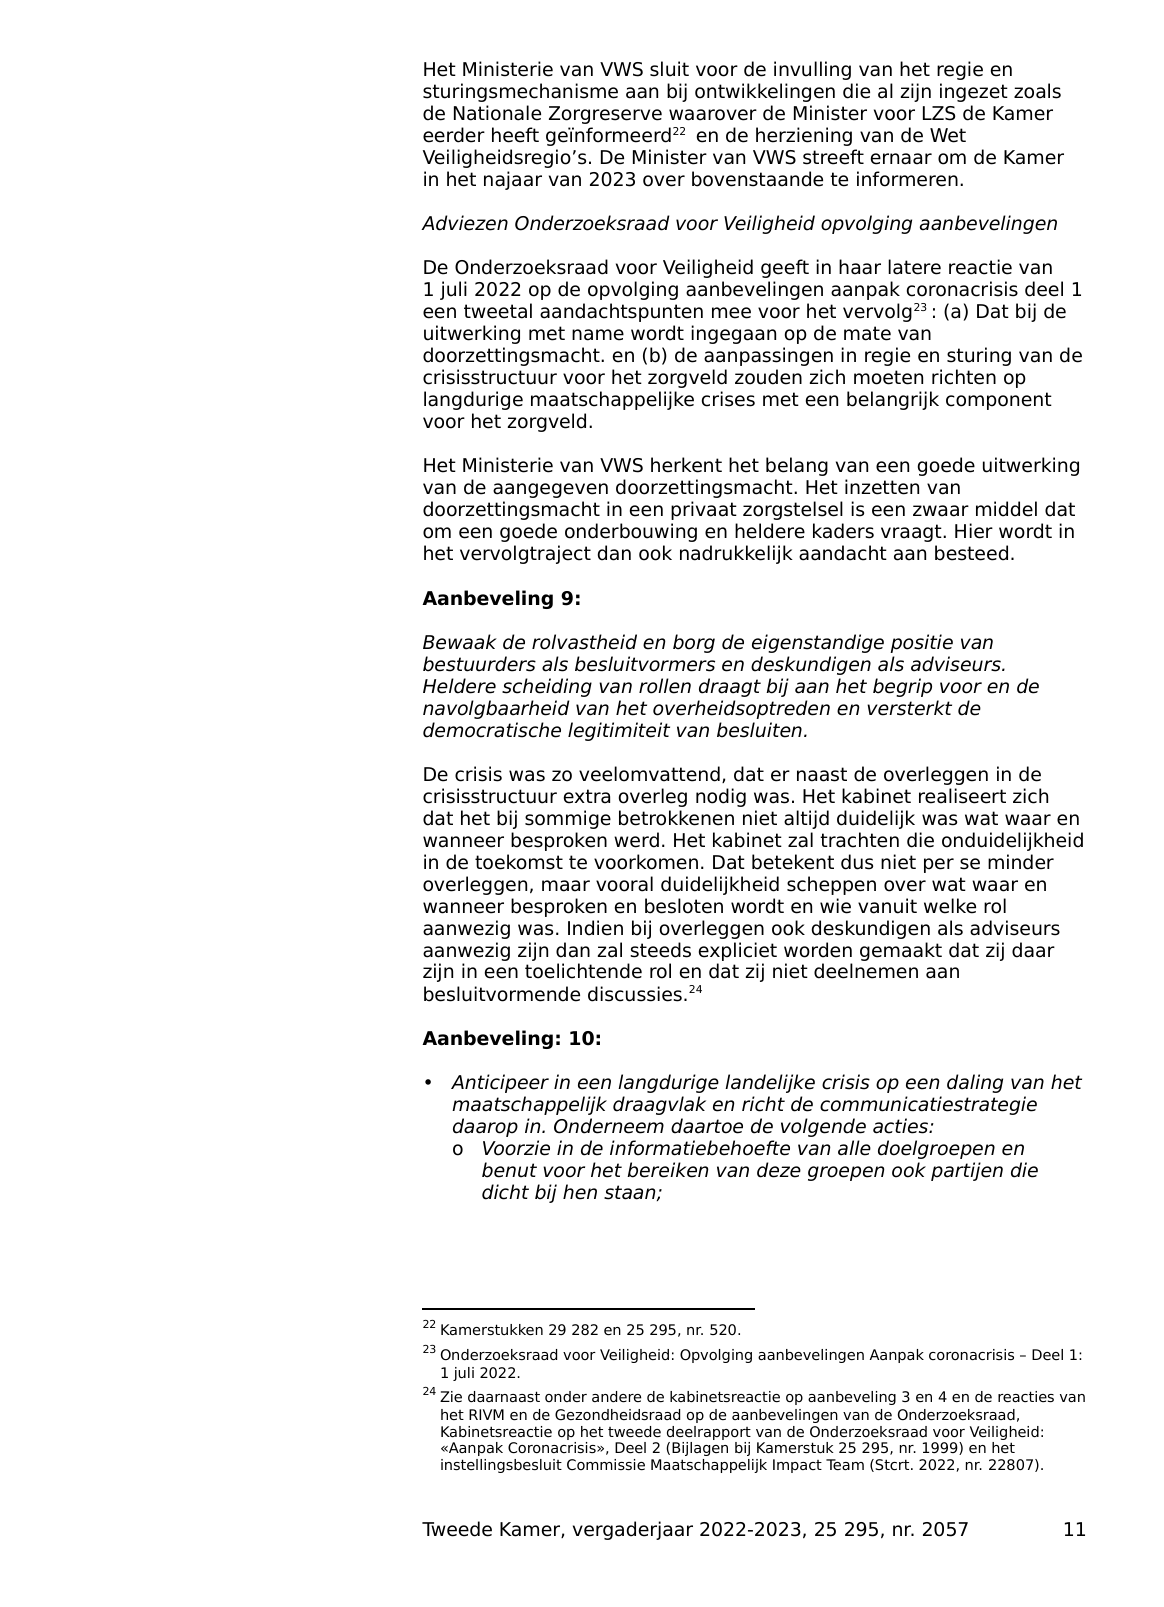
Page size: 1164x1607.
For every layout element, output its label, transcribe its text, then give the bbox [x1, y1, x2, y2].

subtitle Aanbeveling 9: [422, 587, 1087, 609]
text Kamerstukken 29 282 en 25 295, nr. 520. [422, 1318, 1087, 1340]
text Zie daarnaast onder andere de kabinetsreactie op aanbeveling 3 en 4 en de reacties van het RIVM en de Gezondheidsraad op de aanbevelingen van de Onderzoeksraad, Kabinetsreactie op het tweede deelrapport van de Onderzoeksraad voor Veiligheid: «Aanpak Coronacrisis», Deel 2 (Bijlagen bij Kamerstuk 25 295, nr. 1999) en het instellingsbesluit Commissie Maatschappelijk Impact Team (Stcrt. 2022, nr. 22807). [422, 1385, 1087, 1474]
text Het Ministerie van VWS herkent het belang van een goede uitwerking van de aangegeven doorzettingsmacht. Het inzetten van doorzettingsmacht in een privaat zorgstelsel is een zwaar middel dat om een goede onderbouwing en heldere kaders vraagt. Hier wordt in het vervolgtraject dan ook nadrukkelijk aandacht aan besteed. [422, 455, 1087, 565]
subtitle Adviezen Onderzoeksraad voor Veiligheid opvolging aanbevelingen [422, 213, 1087, 235]
text Onderzoeksraad voor Veiligheid: Opvolging aanbevelingen Aanpak coronacrisis – Deel 1: 1 juli 2022. [422, 1343, 1087, 1382]
text Bewaak de rolvastheid en borg de eigenstandige positie van bestuurders als besluitvormers en deskundigen als adviseurs. Heldere scheiding van rollen draagt bij aan het begrip voor en de navolgbaarheid van het overheidsoptreden en versterkt de democratische legitimiteit van besluiten. [422, 632, 1087, 741]
text De crisis was zo veelomvattend, dat er naast de overleggen in de crisisstructuur extra overleg nodig was. Het kabinet realiseert zich dat het bij sommige betrokkenen niet altijd duidelijk was wat waar en wanneer besproken werd. Het kabinet zal trachten die onduidelijkheid in de toekomst te voorkomen. Dat betekent dus niet per se minder overleggen, maar vooral duidelijkheid scheppen over wat waar en wanneer besproken en besloten wordt en wie vanuit welke rol aanwezig was. Indien bij overleggen ook deskundigen als adviseurs aanwezig zijn dan zal steeds expliciet worden gemaakt dat zij daar zijn in een toelichtende rol en dat zij niet deelnemen aan besluitvormende discussies. [422, 764, 1087, 1005]
text Het Ministerie van VWS sluit voor de invulling van het regie en sturingsmechanisme aan bij ontwikkelingen die al zijn ingezet zoals de Nationale Zorgreserve waarover de Minister voor LZS de Kamer eerder heeft geïnformeerd en de herziening van de Wet Veiligheidsregio’s. De Minister van VWS streeft ernaar om de Kamer in het najaar van 2023 over bovenstaande te informeren. [422, 59, 1087, 191]
subtitle Aanbeveling: 10: [422, 1028, 1087, 1049]
text • Anticipeer in een langdurige landelijke crisis op een daling van het maatschappelijk draagvlak en richt de communicatiestrategie daarop in. Onderneem daartoe de volgende acties: [422, 1072, 1087, 1138]
text De Onderzoeksraad voor Veiligheid geeft in haar latere reactie van 1 juli 2022 op de opvolging aanbevelingen aanpak coronacrisis deel 1 een tweetal aandachtspunten mee voor het vervolg: (a) Dat bij de uitwerking met name wordt ingegaan op de mate van doorzettingsmacht. en (b) de aanpassingen in regie en sturing van de crisisstructuur voor het zorgveld zouden zich moeten richten op langdurige maatschappelijke crises met een belangrijk component voor het zorgveld. [422, 257, 1087, 433]
text o Voorzie in de informatiebehoefte van alle doelgroepen en benut voor het bereiken van deze groepen ook partijen die dicht bij hen staan; [452, 1138, 1087, 1204]
